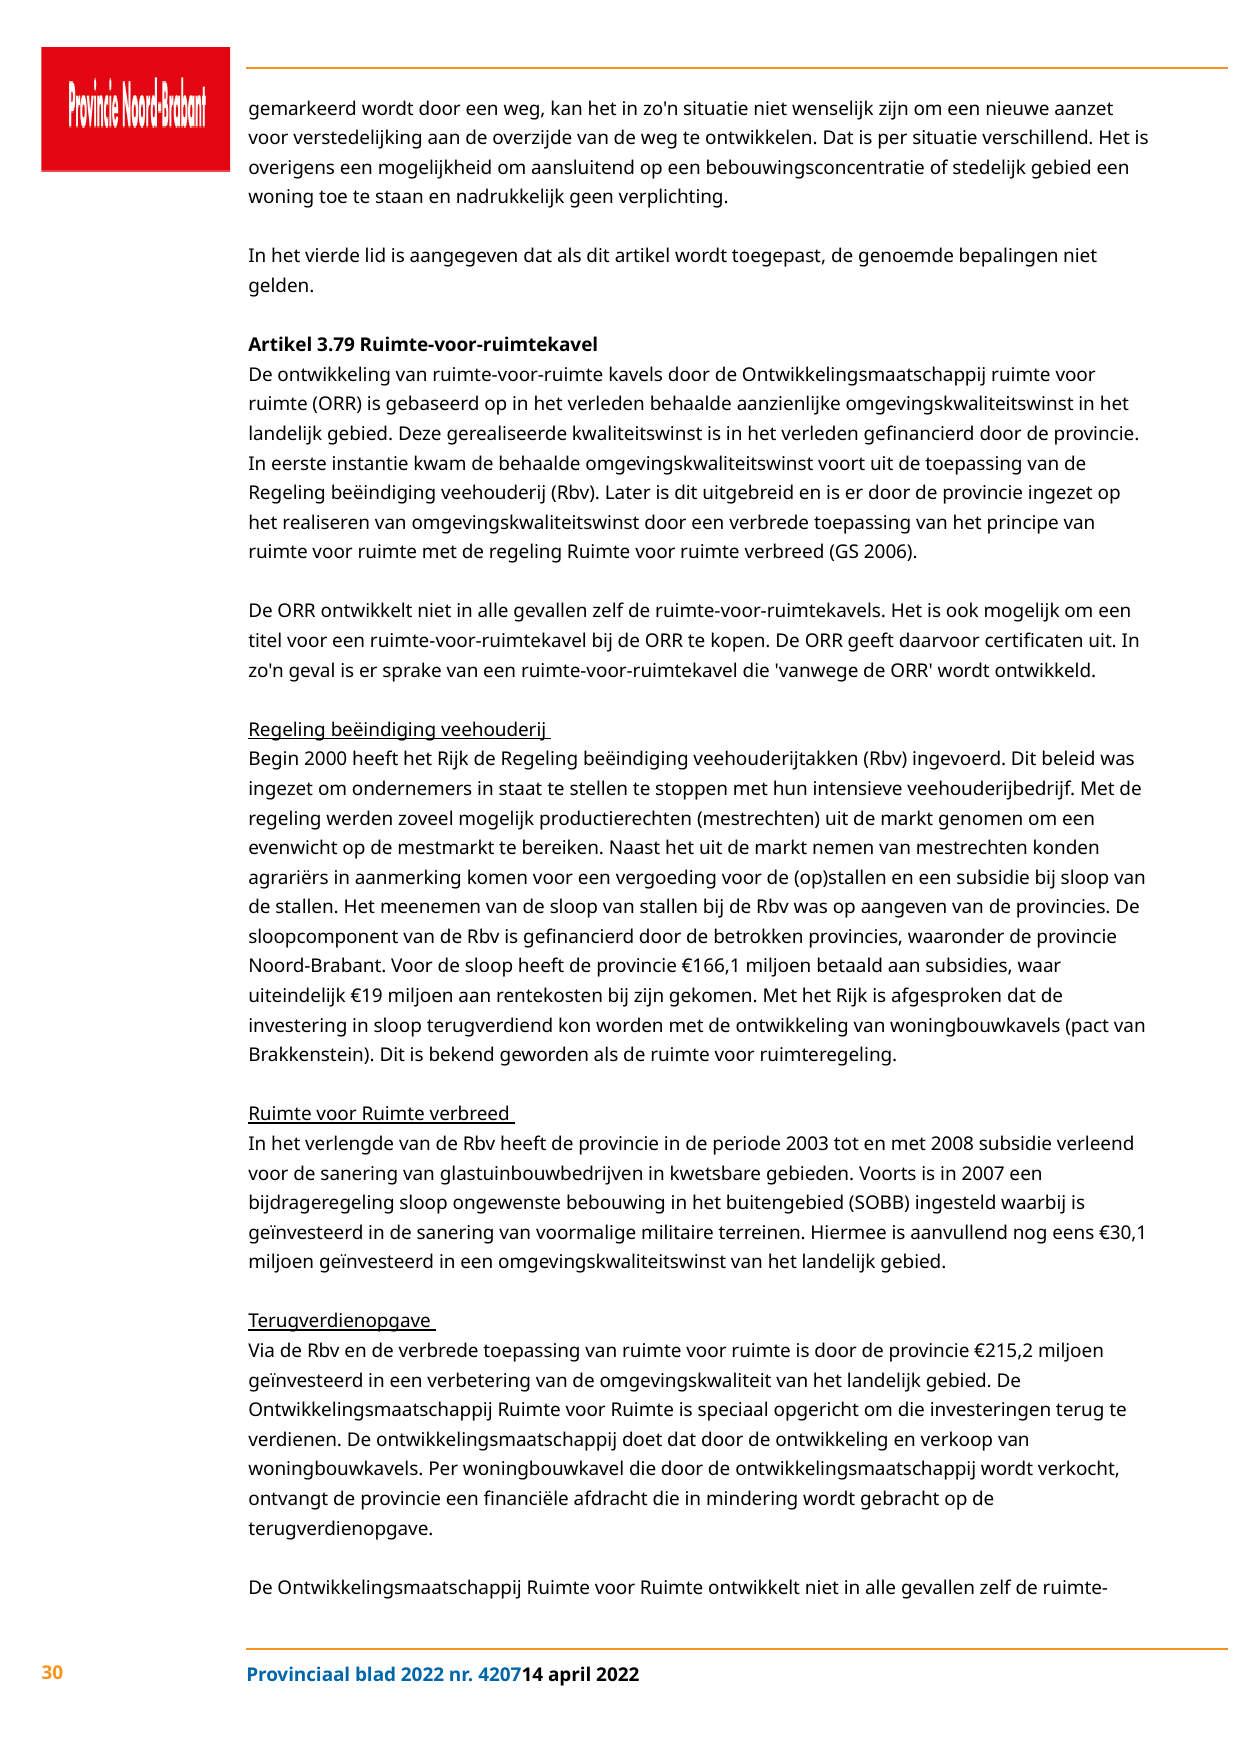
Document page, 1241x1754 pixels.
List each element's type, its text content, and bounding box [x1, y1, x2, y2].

text Begin 2000 heeft het Rijk de Regeling beëindiging veehouderijtakken (Rbv) ingevoerd. Dit beleid was ingezet om ondernemers in staat te stellen te stoppen met hun intensieve veehouderijbedrijf. Met de regeling werden zoveel mogelijk productierechten (mestrechten) uit de markt genomen om een evenwicht op de mestmarkt te bereiken. Naast het uit de markt nemen van mestrechten konden agrariërs in aanmerking komen voor een vergoeding voor de (op)stallen en een subsidie bij sloop van de stallen. Het meenemen van de sloop van stallen bij de Rbv was op aangeven van de provincies. De sloopcomponent van de Rbv is gefinancierd door de betrokken provincies, waaronder de provincie Noord-Brabant. Voor de sloop heeft de provincie €166,1 miljoen betaald aan subsidies, waar uiteindelijk €19 miljoen aan rentekosten bij zijn gekomen. Met het Rijk is afgesproken dat de investering in sloop terugverdiend kon worden met de ontwikkeling van woningbouwkavels (pact van Brakkenstein). Dit is bekend geworden als de ruimte voor ruimteregeling. [248, 746, 1152, 1067]
text gemarkeerd wordt door een weg, kan het in zo'n situatie niet wenselijk zijn om een nieuwe aanzet voor verstedelijking aan de overzijde van de weg te ontwikkelen. Dat is per situatie verschillend. Het is overigens een mogelijkheid om aansluitend op een bebouwingsconcentratie of stedelijk gebied een woning toe te staan en nadrukkelijk geen verplichting. [248, 95, 1152, 209]
text Terugverdienopgave [248, 1308, 1152, 1333]
text De ontwikkeling van ruimte-voor-ruimte kavels door de Ontwikkelingsmaatschappij ruimte voor ruimte (ORR) is gebaseerd op in het verleden behaalde aanzienlijke omgevingskwaliteitswinst in het landelijk gebied. Deze gerealiseerde kwaliteitswinst is in het verleden gefinancierd door de provincie. In eerste instantie kwam de behaalde omgevingskwaliteitswinst voort uit de toepassing van de Regeling beëindiging veehouderij (Rbv). Later is dit uitgebreid en is er door de provincie ingezet op het realiseren van omgevingskwaliteitswinst door een verbrede toepassing van het principe van ruimte voor ruimte met de regeling Ruimte voor ruimte verbreed (GS 2006). [248, 361, 1152, 564]
text Regeling beëindiging veehouderij [248, 716, 1152, 742]
text De Ontwikkelingsmaatschappij Ruimte voor Ruimte ontwikkelt niet in alle gevallen zelf de ruimte- [248, 1574, 1152, 1600]
text Via de Rbv en de verbrede toepassing van ruimte voor ruimte is door de provincie €215,2 miljoen geïnvesteerd in een verbetering van de omgevingskwaliteit van het landelijk gebied. De Ontwikkelingsmaatschappij Ruimte voor Ruimte is speciaal opgericht om die investeringen terug te verdienen. De ontwikkelingsmaatschappij doet dat door de ontwikkeling en verkoop van woningbouwkavels. Per woningbouwkavel die door de ontwikkelingsmaatschappij wordt verkocht, ontvangt de provincie een financiële afdracht die in mindering wordt gebracht op de terugverdienopgave. [248, 1337, 1152, 1541]
picture [41, 47, 231, 172]
text Artikel 3.79 Ruimte-voor-ruimtekavel [248, 331, 1152, 357]
text De ORR ontwikkelt niet in alle gevallen zelf de ruimte-voor-ruimtekavels. Het is ook mogelijk om een titel voor een ruimte-voor-ruimtekavel bij de ORR te kopen. De ORR geeft daarvoor certificaten uit. In zo'n geval is er sprake van een ruimte-voor-ruimtekavel die 'vanwege de ORR' wordt ontwikkeld. [248, 598, 1152, 683]
text Ruimte voor Ruimte verbreed [248, 1101, 1152, 1126]
text In het vierde lid is aangegeven dat als dit artikel wordt toegepast, de genoemde bepalingen niet gelden. [248, 243, 1152, 298]
text In het verlengde van de Rbv heeft de provincie in de periode 2003 tot en met 2008 subsidie verleend voor de sanering van glastuinbouwbedrijven in kwetsbare gebieden. Voorts is in 2007 een bijdrageregeling sloop ongewenste bebouwing in het buitengebied (SOBB) ingesteld waarbij is geïnvesteerd in de sanering van voormalige militaire terreinen. Hiermee is aanvullend nog eens €30,1 miljoen geïnvesteerd in een omgevingskwaliteitswinst van het landelijk gebied. [248, 1130, 1152, 1274]
